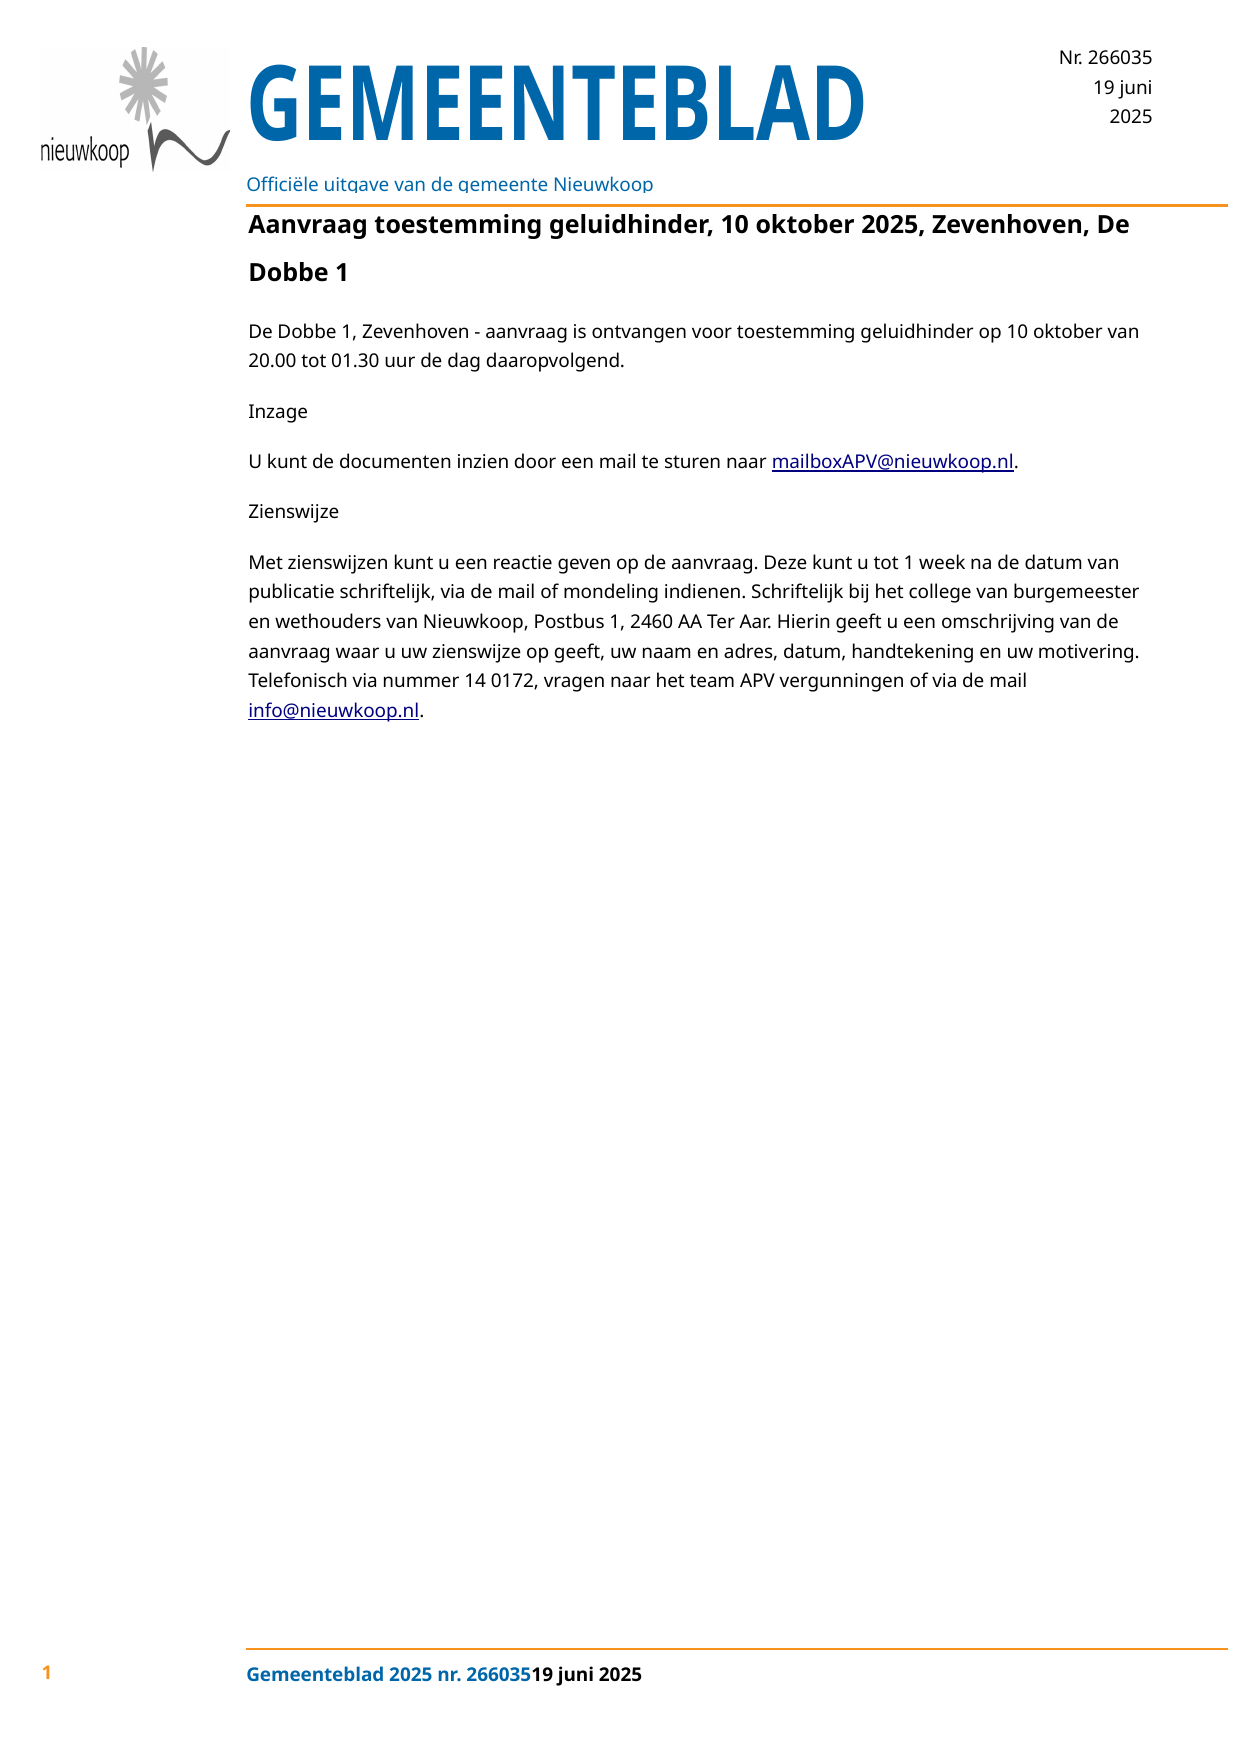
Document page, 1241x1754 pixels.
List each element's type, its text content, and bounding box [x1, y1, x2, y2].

text De Dobbe 1, Zevenhoven - aanvraag is ontvangen voor toestemming geluidhinder op 10 oktober van 20.00 tot 01.30 uur de dag daaropvolgend. [248, 318, 1152, 373]
text Aanvraag toestemming geluidhinder, 10 oktober 2025, Zevenhoven, De Dobbe 1 [248, 207, 1152, 288]
text Zienswijze [248, 499, 1152, 524]
text Met zienswijzen kunt u een reactie geven op de aanvraag. Deze kunt u tot 1 week na de datum van publicatie schriftelijk, via de mail of mondeling indienen. Schriftelijk bij het college van burgemeester en wethouders van Nieuwkoop, Postbus 1, 2460 AA Ter Aar. Hierin geeft u een omschrijving van de aanvraag waar u uw zienswijze op geeft, uw naam en adres, datum, handtekening en uw motivering. Telefonisch via nummer 14 0172, vragen naar het team APV vergunningen of via de mail info@nieuwkoop.nl. [248, 549, 1152, 723]
text Inzage [248, 398, 1152, 424]
picture [41, 47, 231, 172]
text U kunt de documenten inzien door een mail te sturen naar mailboxAPV@nieuwkoop.nl. [248, 448, 1152, 474]
